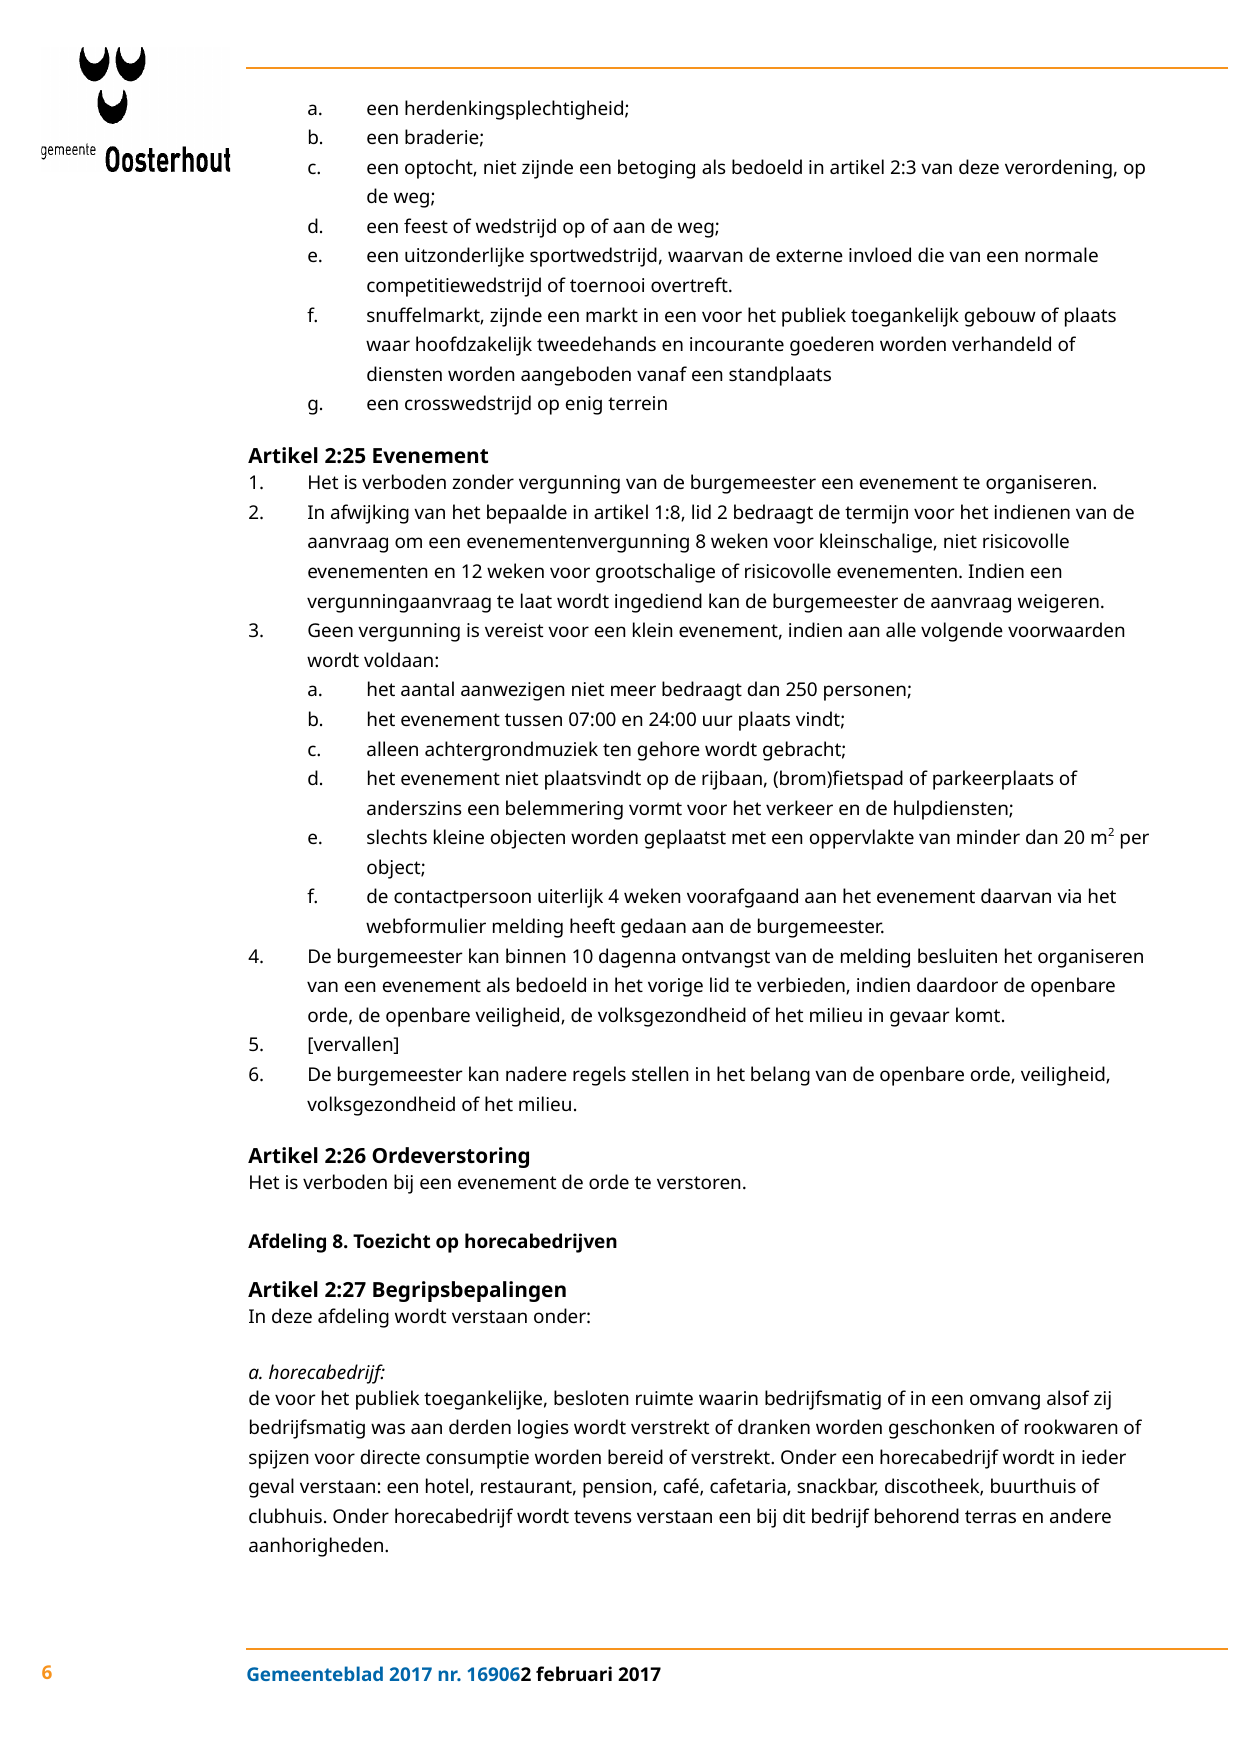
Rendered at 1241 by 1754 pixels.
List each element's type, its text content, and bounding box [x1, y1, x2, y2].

list het evenement niet plaatsvindt op de rijbaan, (brom)fietspad of parkeerplaats of anderszins een belemmering vormt voor het verkeer en de hulpdiensten; [307, 765, 1152, 821]
list de contactpersoon uiterlijk 4 weken voorafgaand aan het evenement daarvan via het webformulier melding heeft gedaan aan de burgemeester. [307, 884, 1152, 939]
text Afdeling 8. Toezicht op horecabedrijven [248, 1229, 1152, 1254]
list een feest of wedstrijd op of aan de weg; [307, 213, 1152, 239]
list Geen vergunning is vereist voor een klein evenement, indien aan alle volgende voorwaarden wordt voldaan: [248, 617, 1152, 673]
list Het is verboden zonder vergunning van de burgemeester een evenement te organiseren. [248, 469, 1152, 495]
list een optocht, niet zijnde een betoging als bedoeld in artikel 2:3 van deze verordening, op de weg; [307, 154, 1152, 209]
text de voor het publiek toegankelijke, besloten ruimte waarin bedrijfsmatig of in een omvang alsof zij bedrijfsmatig was aan derden logies wordt verstrekt of dranken worden geschonken of rookwaren of spijzen voor directe consumptie worden bereid of verstrekt. Onder een horecabedrijf wordt in ieder geval verstaan: een hotel, restaurant, pension, café, cafetaria, snackbar, discotheek, buurthuis of clubhuis. Onder horecabedrijf wordt tevens verstaan een bij dit bedrijf behorend terras en andere aanhorigheden. [248, 1385, 1152, 1558]
text a. horecabedrijf: [248, 1359, 1152, 1385]
list een uitzonderlijke sportwedstrijd, waarvan de externe invloed die van een normale competitiewedstrijd of toernooi overtreft. [307, 243, 1152, 298]
list [vervallen] [248, 1032, 1152, 1057]
list alleen achtergrondmuziek ten gehore wordt gebracht; [307, 736, 1152, 761]
list slechts kleine objecten worden geplaatst met een oppervlakte van minder dan 20 m2 per object; [307, 824, 1152, 880]
text Artikel 2:26 Ordeverstoring [248, 1141, 1152, 1169]
picture [41, 47, 231, 172]
text In deze afdeling wordt verstaan onder: [248, 1304, 1152, 1329]
list het aantal aanwezigen niet meer bedraagt dan 250 personen; [307, 677, 1152, 702]
list een braderie; [307, 124, 1152, 150]
list een crosswedstrijd op enig terrein [307, 391, 1152, 416]
list De burgemeester kan binnen 10 dagenna ontvangst van de melding besluiten het organiseren van een evenement als bedoeld in het vorige lid te verbieden, indien daardoor de openbare orde, de openbare veiligheid, de volksgezondheid of het milieu in gevaar komt. [248, 943, 1152, 1028]
list een herdenkingsplechtigheid; [307, 95, 1152, 121]
text Artikel 2:27 Begripsbepalingen [248, 1275, 1152, 1304]
text Het is verboden bij een evenement de orde te verstoren. [248, 1169, 1152, 1195]
list In afwijking van het bepaalde in artikel 1:8, lid 2 bedraagt de termijn voor het indienen van de aanvraag om een evenementenvergunning 8 weken voor kleinschalige, niet risicovolle evenementen en 12 weken voor grootschalige of risicovolle evenementen. Indien een vergunningaanvraag te laat wordt ingediend kan de burgemeester de aanvraag weigeren. [248, 499, 1152, 613]
list snuffelmarkt, zijnde een markt in een voor het publiek toegankelijk gebouw of plaats waar hoofdzakelijk tweedehands en incourante goederen worden verhandeld of diensten worden aangeboden vanaf een standplaats [307, 302, 1152, 387]
text Artikel 2:25 Evenement [248, 441, 1152, 469]
list het evenement tussen 07:00 en 24:00 uur plaats vindt; [307, 706, 1152, 732]
list De burgemeester kan nadere regels stellen in het belang van de openbare orde, veiligheid, volksgezondheid of het milieu. [248, 1061, 1152, 1116]
